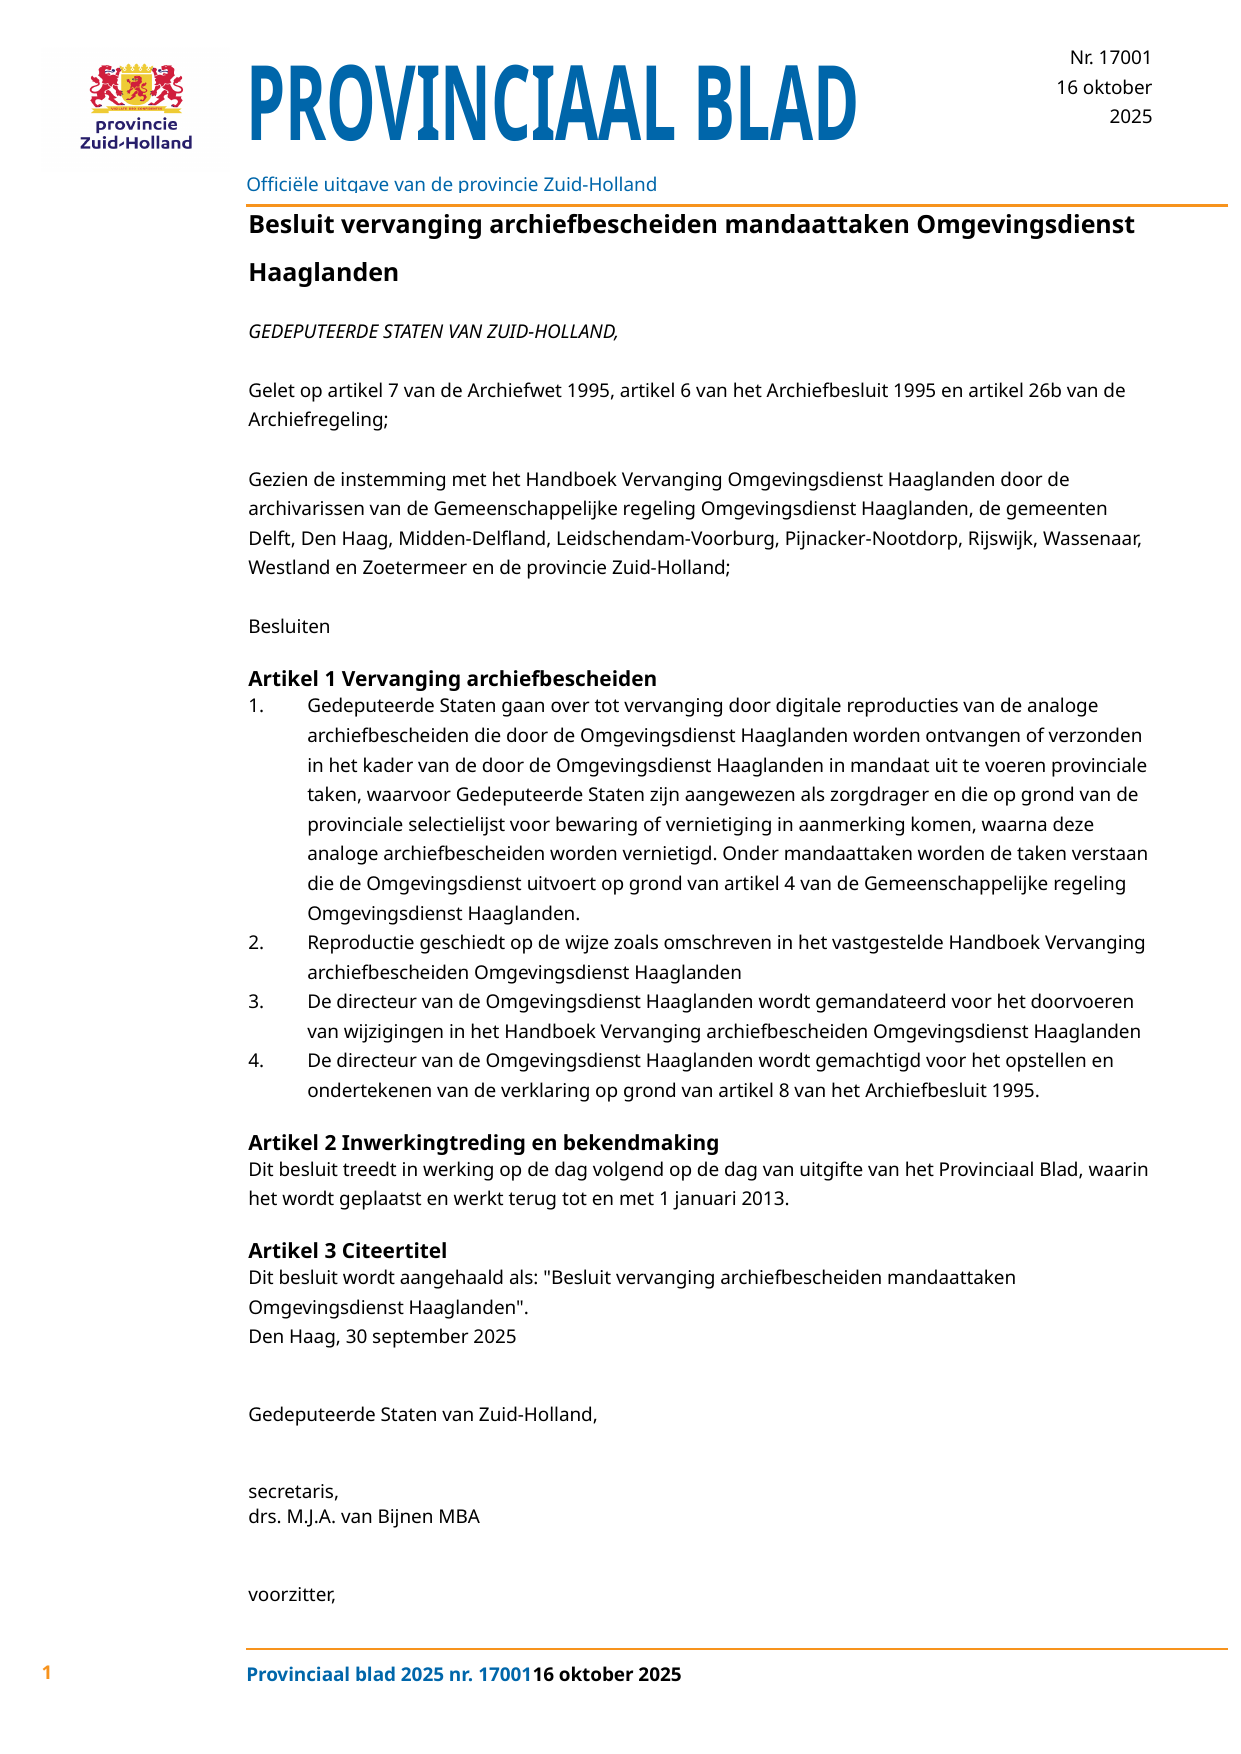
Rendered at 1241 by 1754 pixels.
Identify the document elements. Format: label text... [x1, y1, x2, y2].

text Artikel 3 Citeertitel [248, 1236, 1152, 1264]
text Artikel 2 Inwerkingtreding en bekendmaking [248, 1128, 1152, 1156]
text voorzitter, [248, 1581, 1152, 1607]
list Reproductie geschiedt op de wijze zoals omschreven in het vastgestelde Handboek Vervanging archiefbescheiden Omgevingsdienst Haaglanden [248, 929, 1152, 984]
picture [41, 47, 231, 172]
text Dit besluit wordt aangehaald als: "Besluit vervanging archiefbescheiden mandaattaken Omgevingsdienst Haaglanden". [248, 1264, 1152, 1320]
list Gedeputeerde Staten gaan over tot vervanging door digitale reproducties van de analoge archiefbescheiden die door de Omgevingsdienst Haaglanden worden ontvangen of verzonden in het kader van de door de Omgevingsdienst Haaglanden in mandaat uit te voeren provinciale taken, waarvoor Gedeputeerde Staten zijn aangewezen als zorgdrager en die op grond van de provinciale selectielijst voor bewaring of vernietiging in aanmerking komen, waarna deze analoge archiefbescheiden worden vernietigd. Onder mandaattaken worden de taken verstaan die de Omgevingsdienst uitvoert op grond van artikel 4 van de Gemeenschappelijke regeling Omgevingsdienst Haaglanden. [248, 693, 1152, 925]
text GEDEPUTEERDE STATEN VAN ZUID-HOLLAND, [248, 318, 1152, 344]
text Besluit vervanging archiefbescheiden mandaattaken Omgevingsdienst Haaglanden [248, 207, 1152, 288]
text Dit besluit treedt in werking op de dag volgend op de dag van uitgifte van het Provinciaal Blad, waarin het wordt geplaatst en werkt terug tot en met 1 januari 2013. [248, 1156, 1152, 1211]
text Artikel 1 Vervanging archiefbescheiden [248, 664, 1152, 693]
list De directeur van de Omgevingsdienst Haaglanden wordt gemachtigd voor het opstellen en ondertekenen van de verklaring op grond van artikel 8 van het Archiefbesluit 1995. [248, 1048, 1152, 1103]
text drs. M.J.A. van Bijnen MBA [248, 1504, 1152, 1529]
list De directeur van de Omgevingsdienst Haaglanden wordt gemandateerd voor het doorvoeren van wijzigingen in het Handboek Vervanging archiefbescheiden Omgevingsdienst Haaglanden [248, 988, 1152, 1044]
text Gezien de instemming met het Handboek Vervanging Omgevingsdienst Haaglanden door de archivarissen van de Gemeenschappelijke regeling Omgevingsdienst Haaglanden, de gemeenten Delft, Den Haag, Midden-Delfland, Leidschendam-Voorburg, Pijnacker-Nootdorp, Rijswijk, Wassenaar, Westland en Zoetermeer en de provincie Zuid-Holland; [248, 466, 1152, 580]
text Den Haag, 30 september 2025 [248, 1324, 1152, 1349]
text secretaris, [248, 1478, 1152, 1504]
text Gedeputeerde Staten van Zuid-Holland, [248, 1401, 1152, 1427]
text Besluiten [248, 614, 1152, 639]
text Gelet op artikel 7 van de Archiefwet 1995, artikel 6 van het Archiefbesluit 1995 en artikel 26b van de Archiefregeling; [248, 377, 1152, 432]
